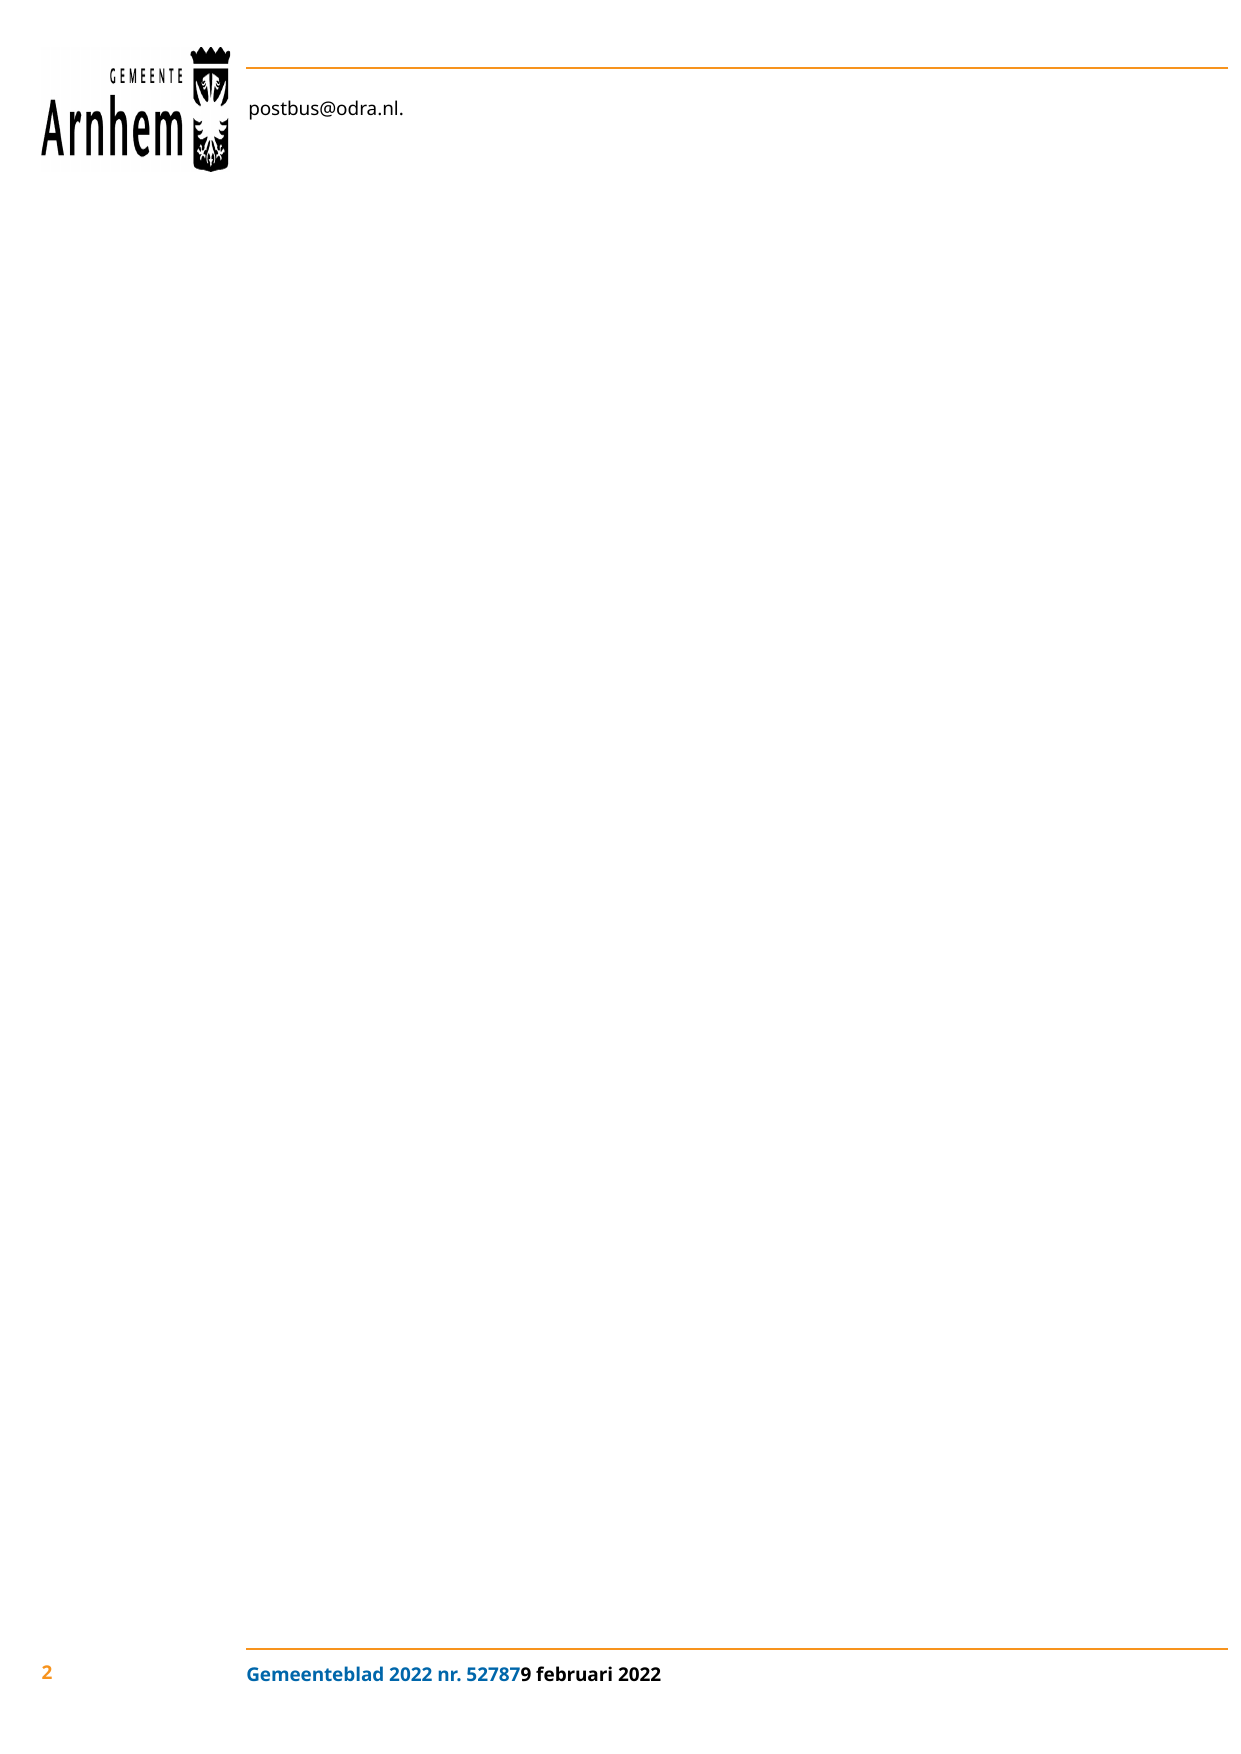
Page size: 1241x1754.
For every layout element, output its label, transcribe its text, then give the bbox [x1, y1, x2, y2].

text postbus@odra.nl. [248, 95, 1152, 121]
picture [41, 47, 231, 172]
